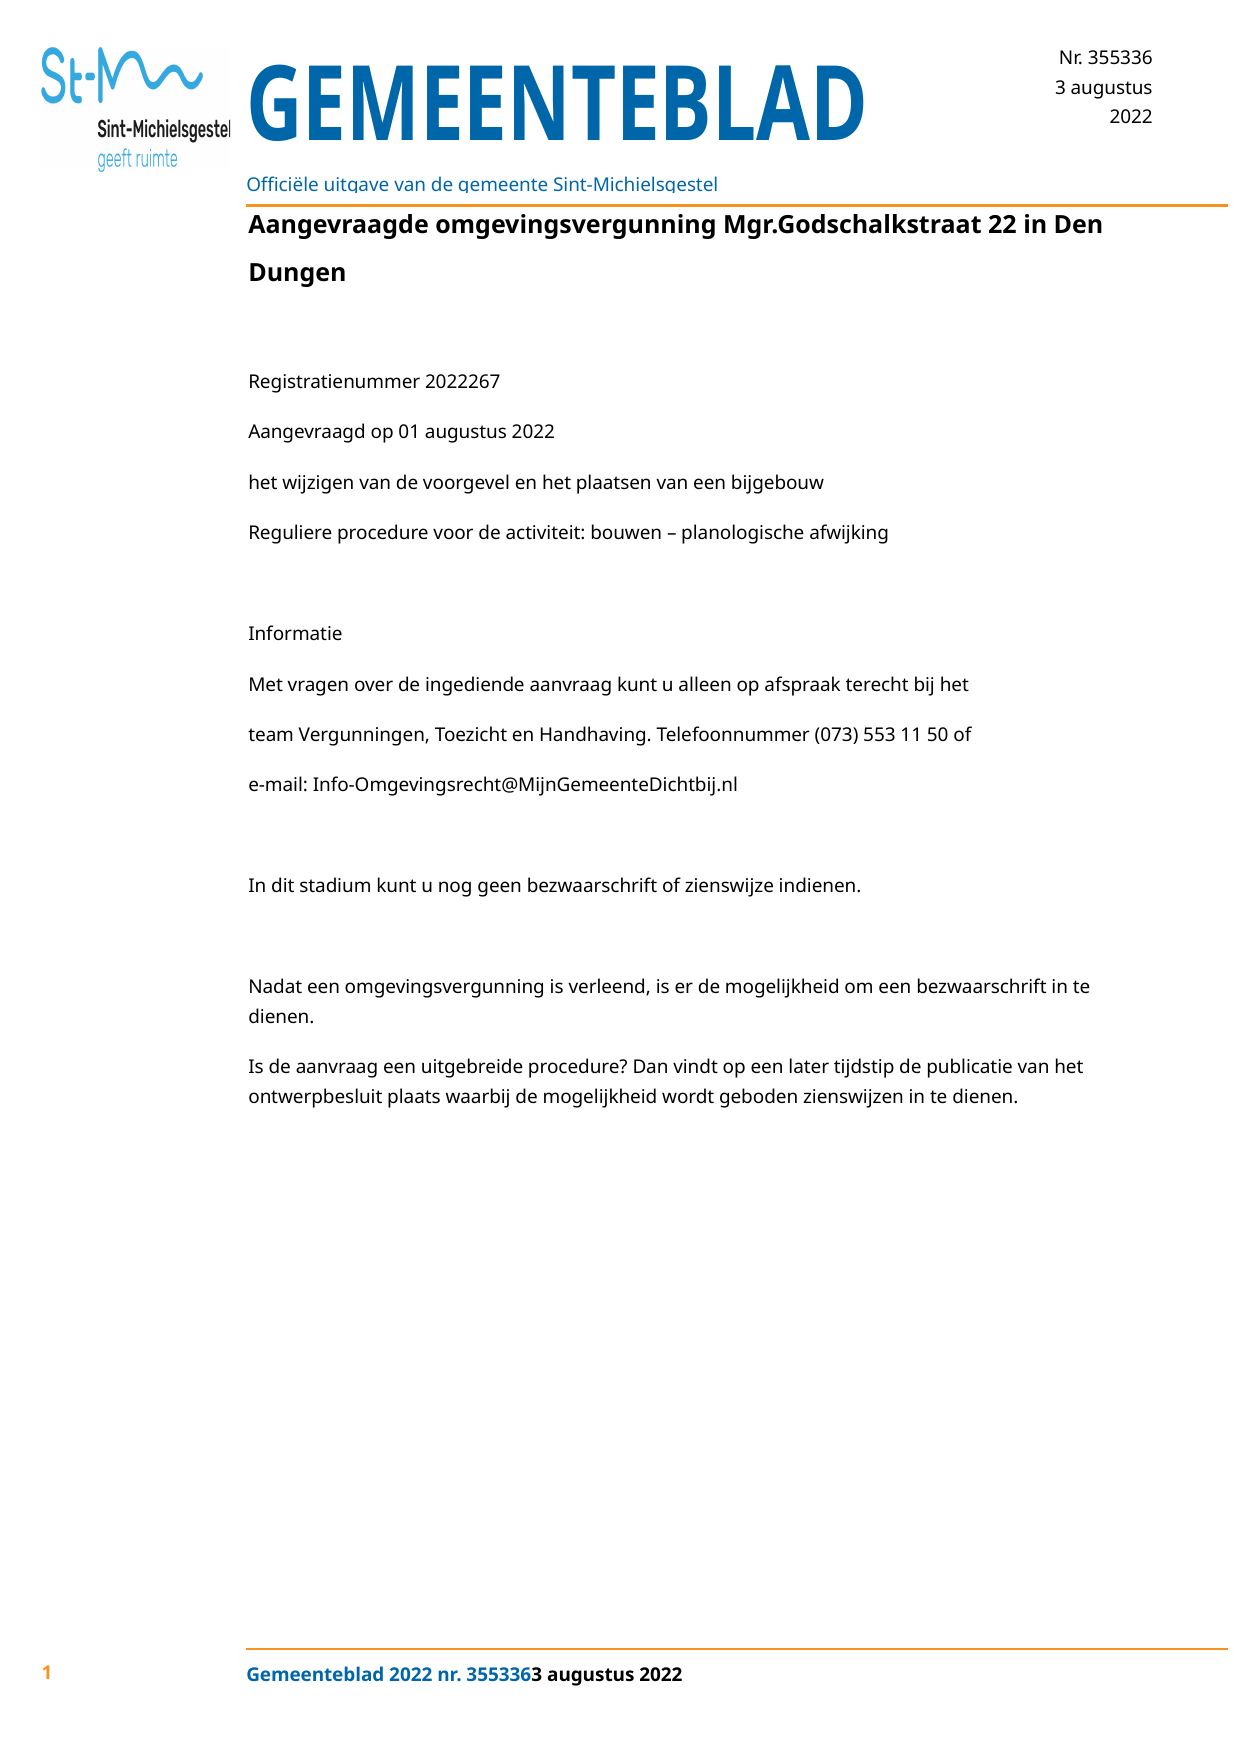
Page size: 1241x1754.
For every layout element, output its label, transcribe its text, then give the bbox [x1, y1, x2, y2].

text Aangevraagde omgevingsvergunning Mgr.Godschalkstraat 22 in Den Dungen [248, 207, 1152, 288]
text team Vergunningen, Toezicht en Handhaving. Telefoonnummer (073) 553 11 50 of [248, 721, 1152, 747]
text Informatie [248, 620, 1152, 646]
text Met vragen over de ingediende aanvraag kunt u alleen op afspraak terecht bij het [248, 671, 1152, 697]
text Aangevraagd op 01 augustus 2022 [248, 419, 1152, 444]
text Reguliere procedure voor de activiteit: bouwen – planologische afwijking [248, 519, 1152, 545]
text Registratienummer 2022267 [248, 368, 1152, 394]
text In dit stadium kunt u nog geen bezwaarschrift of zienswijze indienen. [248, 872, 1152, 898]
text het wijzigen van de voorgevel en het plaatsen van een bijgebouw [248, 469, 1152, 495]
picture [41, 47, 231, 172]
text e-mail: Info-Omgevingsrecht@MijnGemeenteDichtbij.nl [248, 772, 1152, 797]
text Nadat een omgevingsvergunning is verleend, is er de mogelijkheid om een bezwaarschrift in te dienen. [248, 973, 1152, 1029]
text Is de aanvraag een uitgebreide procedure? Dan vindt op een later tijdstip de publicatie van het ontwerpbesluit plaats waarbij de mogelijkheid wordt geboden zienswijzen in te dienen. [248, 1053, 1152, 1109]
